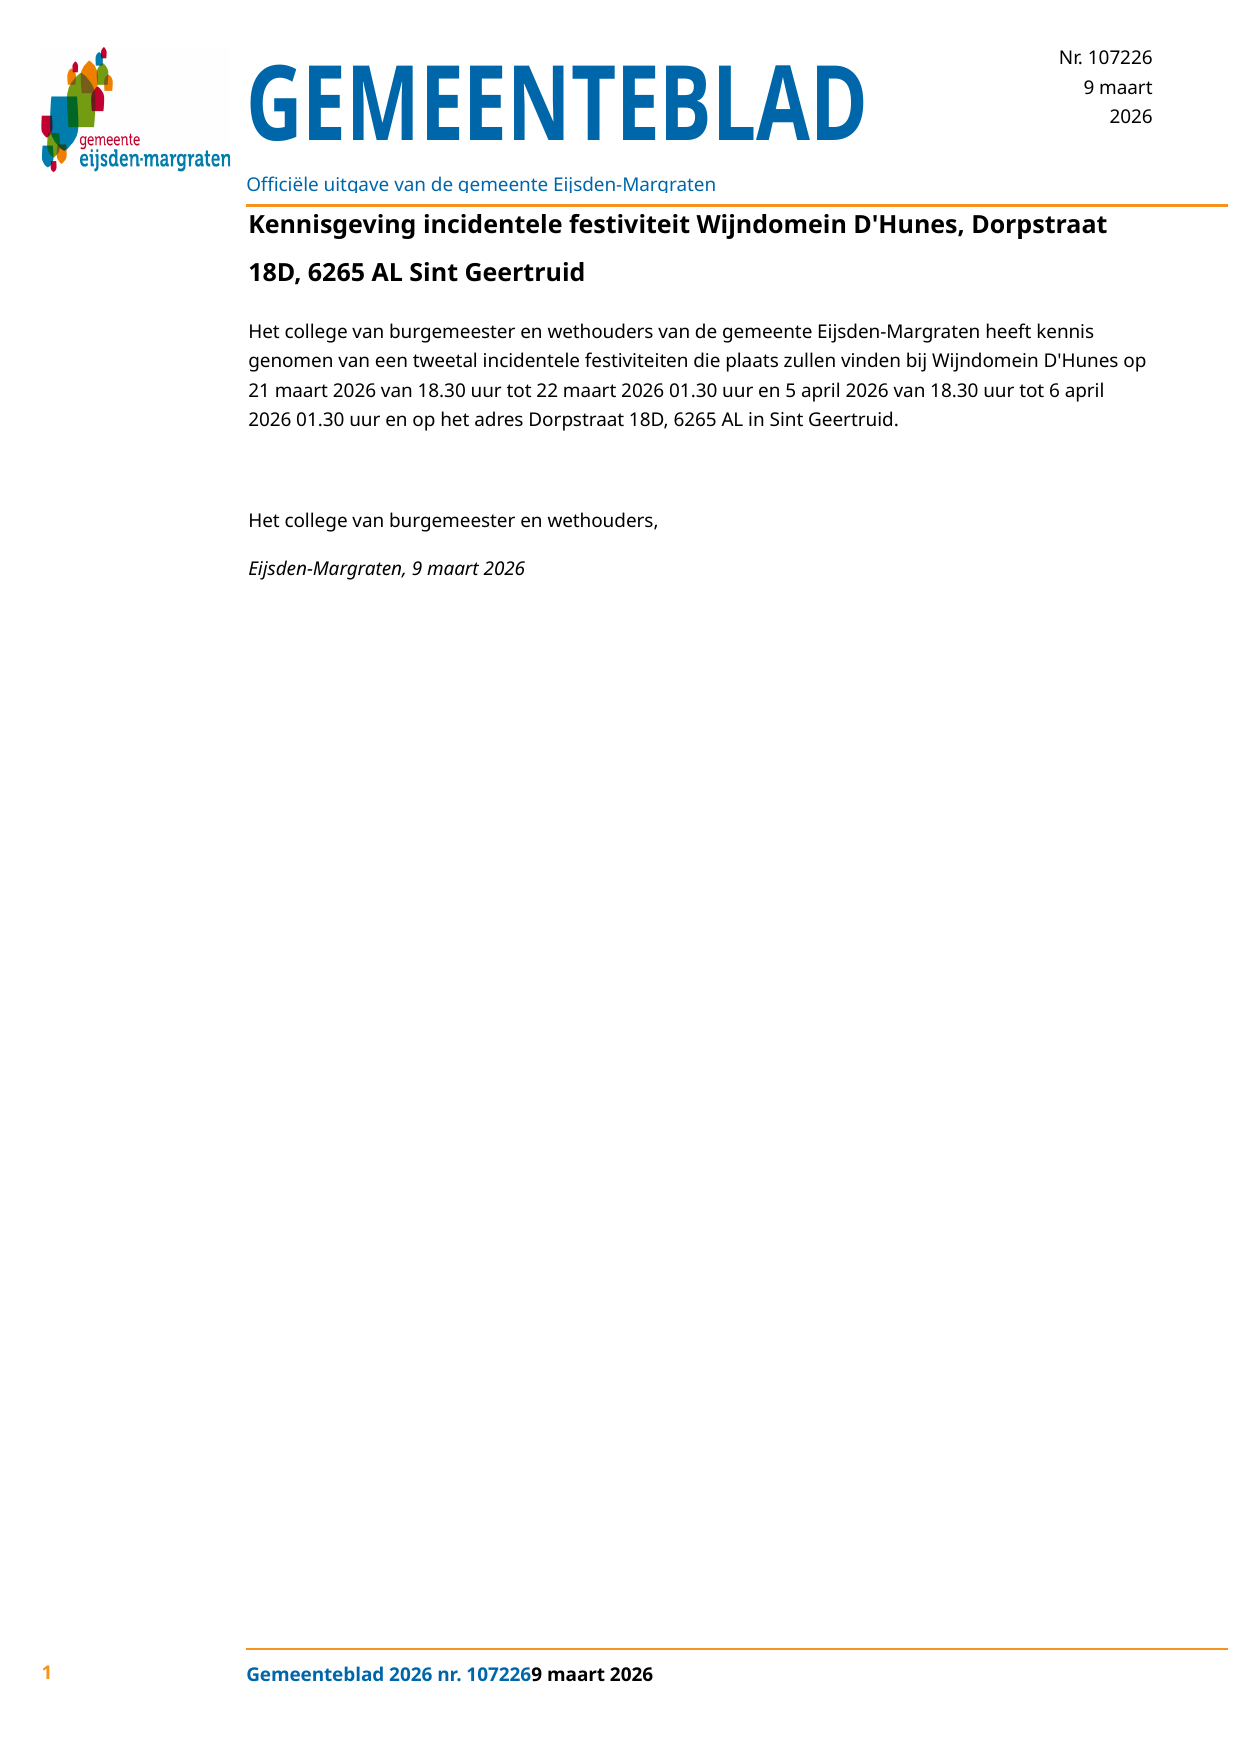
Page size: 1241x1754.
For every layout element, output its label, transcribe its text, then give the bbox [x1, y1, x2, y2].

text Het college van burgemeester en wethouders van de gemeente Eijsden-Margraten heeft kennis genomen van een tweetal incidentele festiviteiten die plaats zullen vinden bij Wijndomein D'Hunes op 21 maart 2026 van 18.30 uur tot 22 maart 2026 01.30 uur en 5 april 2026 van 18.30 uur tot 6 april 2026 01.30 uur en op het adres Dorpstraat 18D, 6265 AL in Sint Geertruid. [248, 318, 1152, 432]
text Eijsden-Margraten, 9 maart 2026 [248, 555, 1152, 581]
text Kennisgeving incidentele festiviteit Wijndomein D'Hunes, Dorpstraat 18D, 6265 AL Sint Geertruid [248, 207, 1152, 288]
text Het college van burgemeester en wethouders, [248, 507, 1152, 533]
picture [41, 47, 231, 172]
